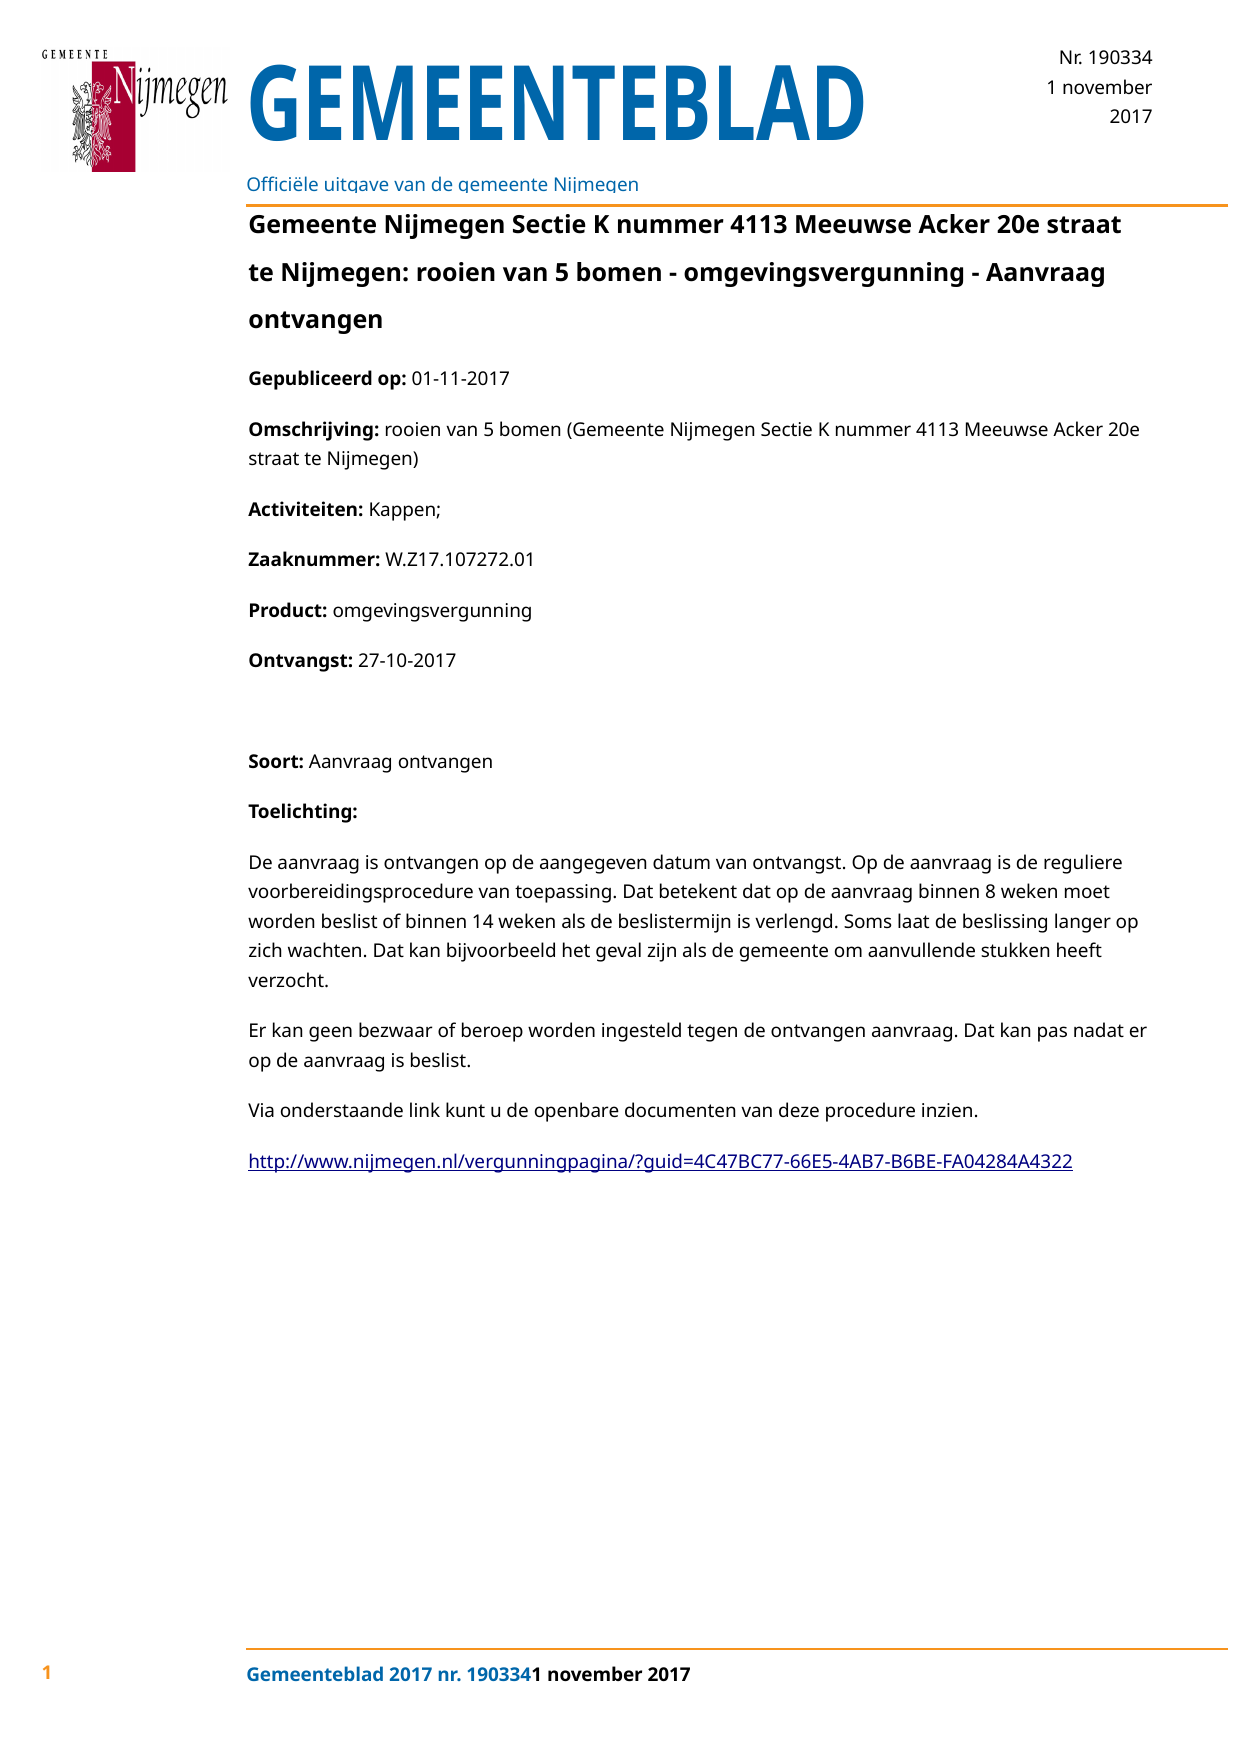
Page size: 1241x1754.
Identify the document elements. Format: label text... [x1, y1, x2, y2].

text Er kan geen bezwaar of beroep worden ingesteld tegen de ontvangen aanvraag. Dat kan pas nadat er op de aanvraag is beslist. [248, 1018, 1152, 1073]
text Gepubliceerd op: 01-11-2017 [248, 366, 1152, 391]
text Ontvangst: 27-10-2017 [248, 647, 1152, 673]
picture [41, 47, 231, 172]
text De aanvraag is ontvangen op de aangegeven datum van ontvangst. Op de aanvraag is de reguliere voorbereidingsprocedure van toepassing. Dat betekent dat op de aanvraag binnen 8 weken moet worden beslist of binnen 14 weken als de beslistermijn is verlengd. Soms laat de beslissing langer op zich wachten. Dat kan bijvoorbeeld het geval zijn als de gemeente om aanvullende stukken heeft verzocht. [248, 849, 1152, 993]
text Omschrijving: rooien van 5 bomen (Gemeente Nijmegen Sectie K nummer 4113 Meeuwse Acker 20e straat te Nijmegen) [248, 416, 1152, 471]
text Product: omgevingsvergunning [248, 597, 1152, 622]
text Soort: Aanvraag ontvangen [248, 748, 1152, 774]
text Zaaknummer: W.Z17.107272.01 [248, 546, 1152, 572]
text Activiteiten: Kappen; [248, 496, 1152, 522]
text Toelichting: [248, 798, 1152, 824]
text http://www.nijmegen.nl/vergunningpagina/?guid=4C47BC77-66E5-4AB7-B6BE-FA04284A4322 [248, 1148, 1152, 1174]
text Gemeente Nijmegen Sectie K nummer 4113 Meeuwse Acker 20e straat te Nijmegen: rooien van 5 bomen - omgevingsvergunning - Aanvraag ontvangen [248, 207, 1152, 336]
text Via onderstaande link kunt u de openbare documenten van deze procedure inzien. [248, 1098, 1152, 1123]
